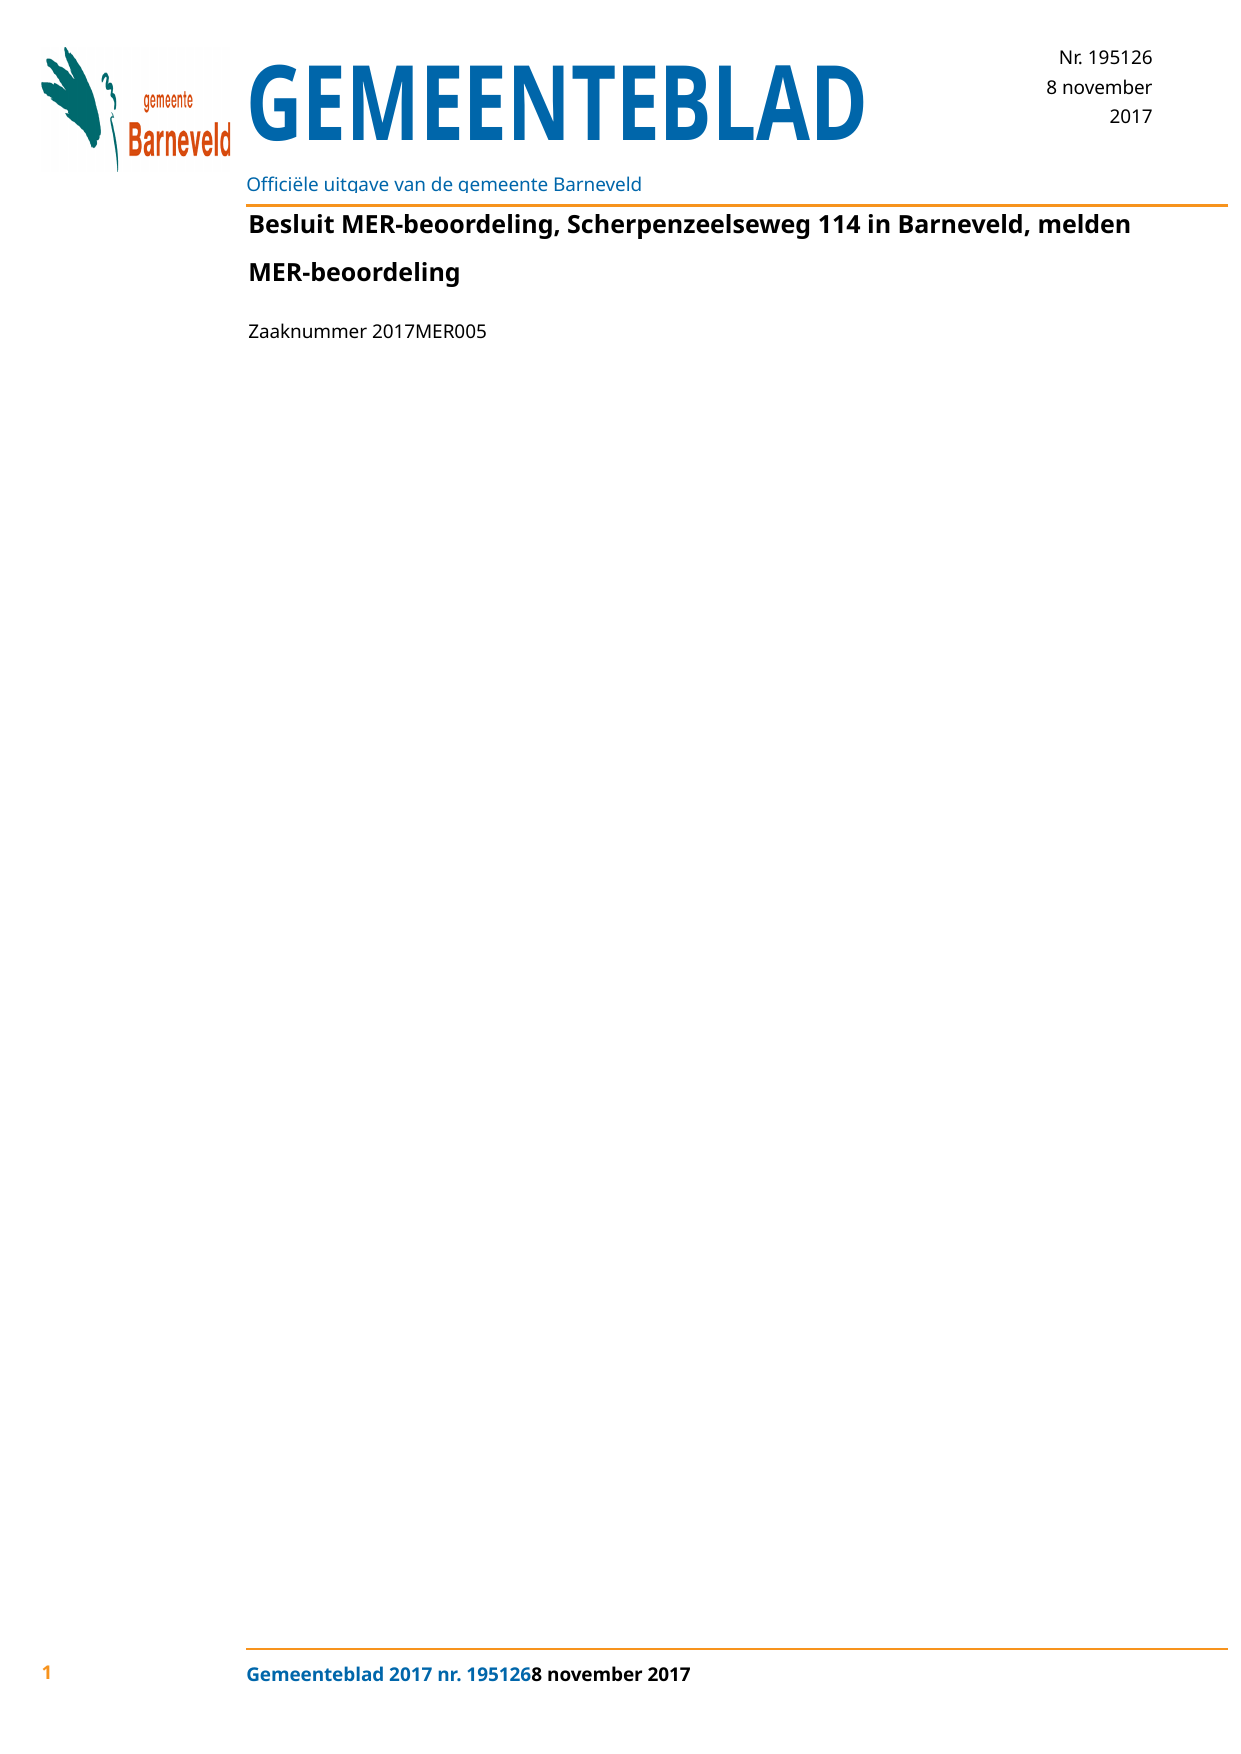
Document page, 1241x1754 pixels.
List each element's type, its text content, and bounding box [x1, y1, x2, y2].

text Besluit MER-beoordeling, Scherpenzeelseweg 114 in Barneveld, melden MER-beoordeling [248, 207, 1152, 288]
text Zaaknummer 2017MER005 [248, 318, 1152, 344]
picture [41, 47, 231, 172]
